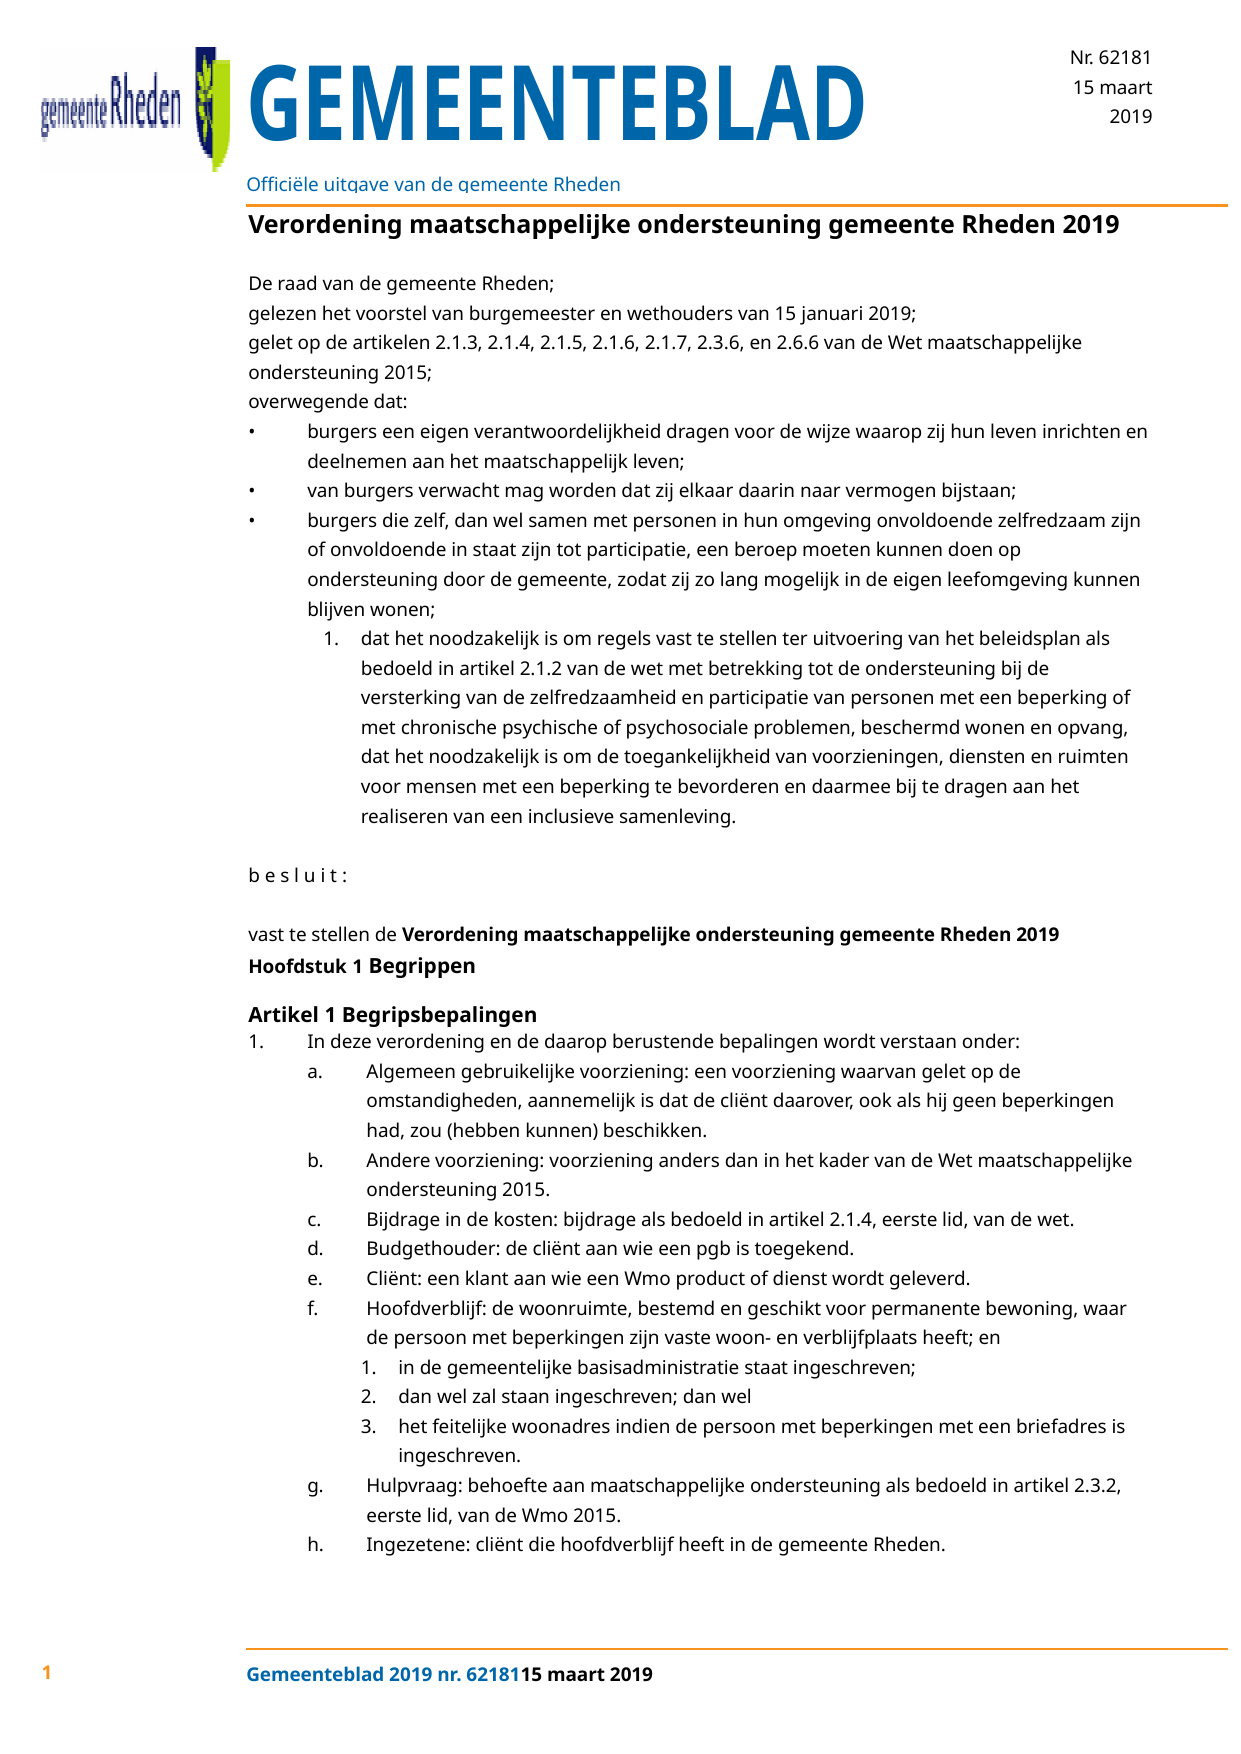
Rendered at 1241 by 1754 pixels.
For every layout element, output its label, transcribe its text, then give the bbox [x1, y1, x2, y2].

list in de gemeentelijke basisadministratie staat ingeschreven; [361, 1354, 1152, 1379]
list Hulpvraag: behoefte aan maatschappelijke ondersteuning als bedoeld in artikel 2.3.2, eerste lid, van de Wmo 2015. [307, 1472, 1152, 1527]
text vast te stellen de Verordening maatschappelijke ondersteuning gemeente Rheden 2019 [248, 921, 1152, 947]
text gelet op de artikelen 2.1.3, 2.1.4, 2.1.5, 2.1.6, 2.1.7, 2.3.6, en 2.6.6 van de Wet maatschappelijke ondersteuning 2015; [248, 329, 1152, 385]
text Verordening maatschappelijke ondersteuning gemeente Rheden 2019 [248, 207, 1152, 241]
list dat het noodzakelijk is om regels vast te stellen ter uitvoering van het beleidsplan als bedoeld in artikel 2.1.2 van de wet met betrekking tot de ondersteuning bij de versterking van de zelfredzaamheid en participatie van personen met een beperking of met chronische psychische of psychosociale problemen, beschermd wonen en opvang, dat het noodzakelijk is om de toegankelijkheid van voorzieningen, diensten en ruimten voor mensen met een beperking te bevorderen en daarmee bij te dragen aan het realiseren van een inclusieve samenleving. [323, 625, 1152, 828]
picture [41, 47, 231, 172]
list Andere voorziening: voorziening anders dan in het kader van de Wet maatschappelijke ondersteuning 2015. [307, 1147, 1152, 1202]
list dan wel zal staan ingeschreven; dan wel [361, 1383, 1152, 1409]
list Ingezetene: cliënt die hoofdverblijf heeft in de gemeente Rheden. [307, 1531, 1152, 1557]
list Hoofdverblijf: de woonruimte, bestemd en geschikt voor permanente bewoning, waar de persoon met beperkingen zijn vaste woon- en verblijfplaats heeft; en [307, 1295, 1152, 1350]
list In deze verordening en de daarop berustende bepalingen wordt verstaan onder: [248, 1028, 1152, 1054]
list Cliënt: een klant aan wie een Wmo product of dienst wordt geleverd. [307, 1265, 1152, 1291]
list van burgers verwacht mag worden dat zij elkaar daarin naar vermogen bijstaan; [248, 477, 1152, 503]
text Artikel 1 Begripsbepalingen [248, 1000, 1152, 1028]
text Hoofdstuk 1 Begrippen [248, 951, 1152, 979]
list burgers een eigen verantwoordelijkheid dragen voor de wijze waarop zij hun leven inrichten en deelnemen aan het maatschappelijk leven; [248, 418, 1152, 473]
list Algemeen gebruikelijke voorziening: een voorziening waarvan gelet op de omstandigheden, aannemelijk is dat de cliënt daarover, ook als hij geen beperkingen had, zou (hebben kunnen) beschikken. [307, 1058, 1152, 1143]
text overwegende dat: [248, 389, 1152, 414]
list burgers die zelf, dan wel samen met personen in hun omgeving onvoldoende zelfredzaam zijn of onvoldoende in staat zijn tot participatie, een beroep moeten kunnen doen op ondersteuning door de gemeente, zodat zij zo lang mogelijk in de eigen leefomgeving kunnen blijven wonen; [248, 507, 1152, 621]
text b e s l u i t : [248, 862, 1152, 888]
list Budgethouder: de cliënt aan wie een pgb is toegekend. [307, 1236, 1152, 1261]
list het feitelijke woonadres indien de persoon met beperkingen met een briefadres is ingeschreven. [361, 1413, 1152, 1468]
text gelezen het voorstel van burgemeester en wethouders van 15 januari 2019; [248, 300, 1152, 326]
list Bijdrage in de kosten: bijdrage als bedoeld in artikel 2.1.4, eerste lid, van de wet. [307, 1206, 1152, 1232]
text De raad van de gemeente Rheden; [248, 270, 1152, 296]
